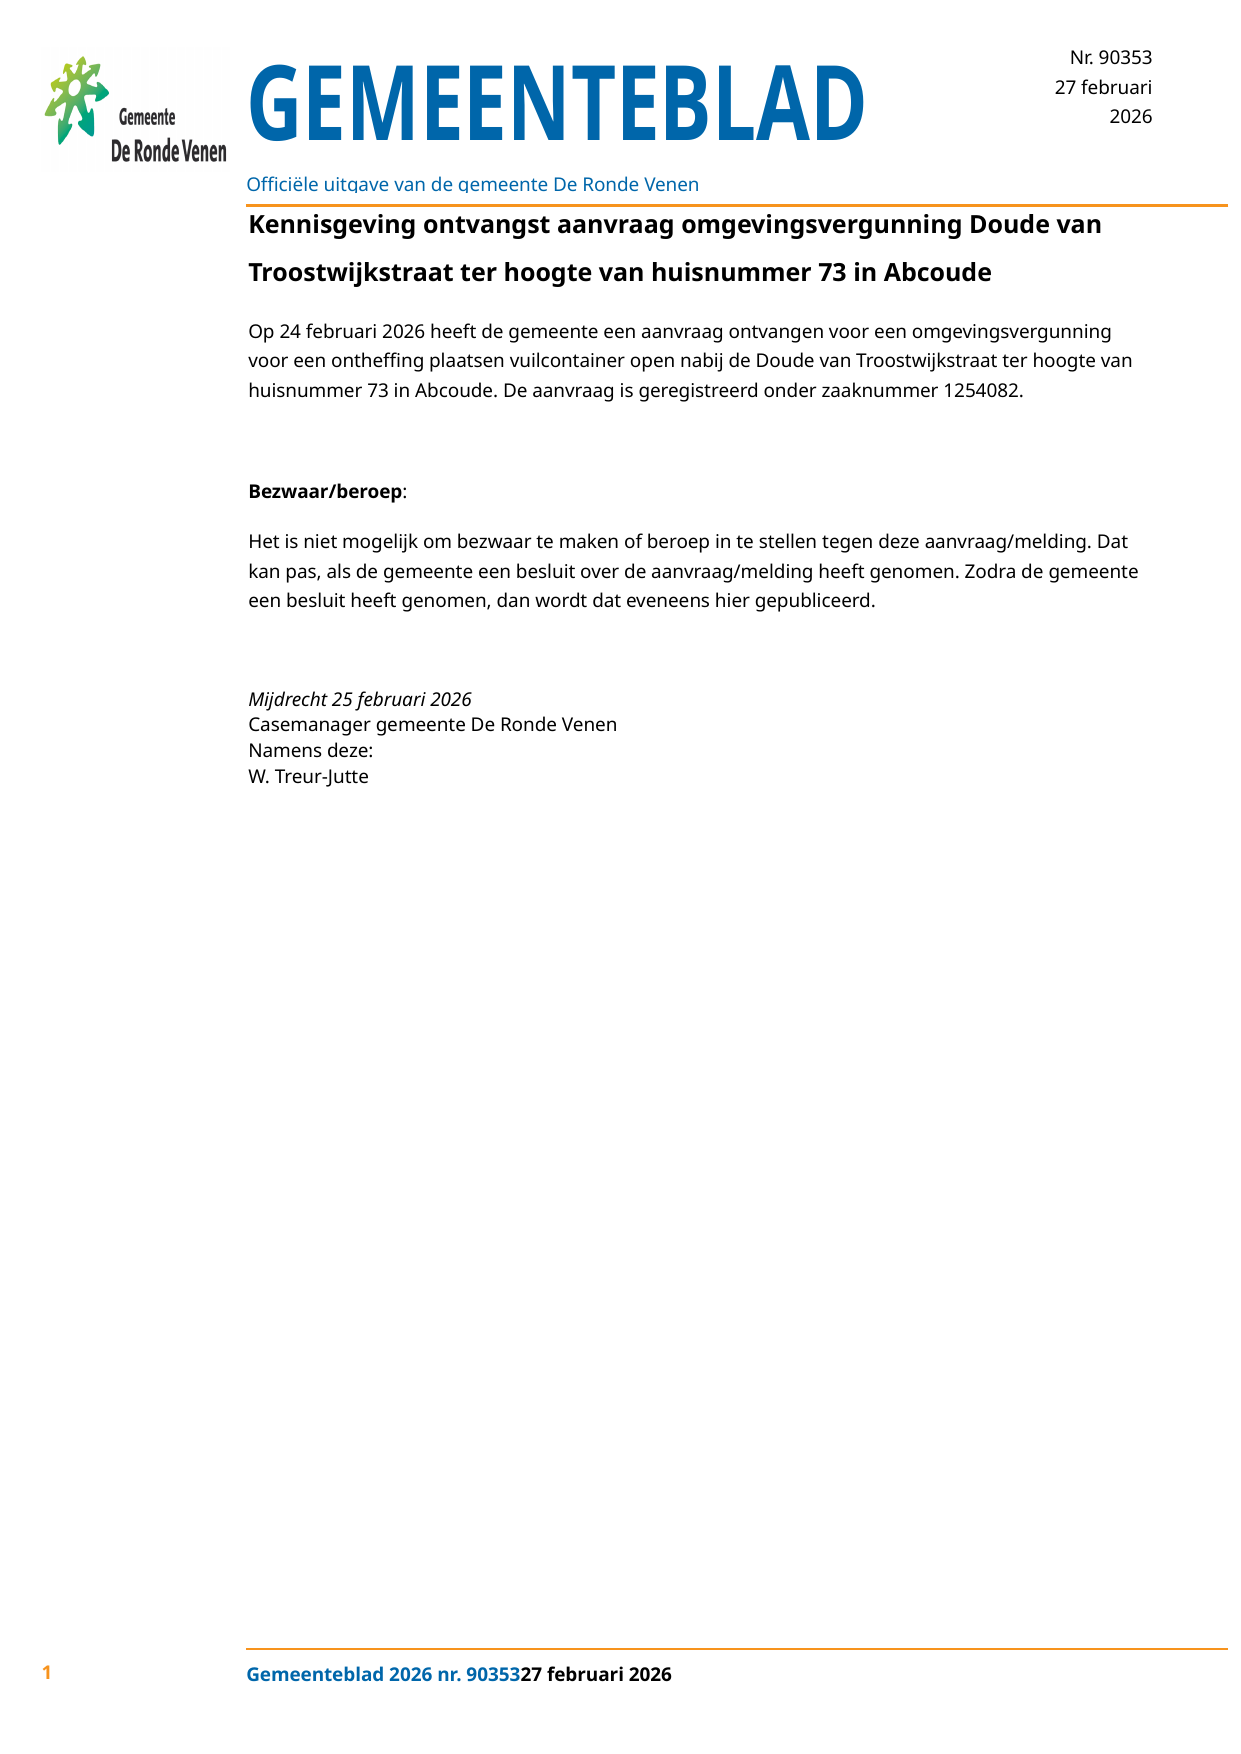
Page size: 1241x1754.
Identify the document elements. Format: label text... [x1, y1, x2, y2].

text Bezwaar/beroep: [248, 478, 1152, 504]
text Mijdrecht 25 februari 2026 [248, 686, 1152, 711]
text Op 24 februari 2026 heeft de gemeente een aanvraag ontvangen voor een omgevingsvergunning voor een ontheffing plaatsen vuilcontainer open nabij de Doude van Troostwijkstraat ter hoogte van huisnummer 73 in Abcoude. De aanvraag is geregistreerd onder zaaknummer 1254082. [248, 318, 1152, 403]
text Namens deze: [248, 737, 1152, 763]
picture [41, 47, 231, 172]
text Kennisgeving ontvangst aanvraag omgevingsvergunning Doude van Troostwijkstraat ter hoogte van huisnummer 73 in Abcoude [248, 207, 1152, 288]
text W. Treur-Jutte [248, 763, 1152, 789]
text Casemanager gemeente De Ronde Venen [248, 711, 1152, 737]
text Het is niet mogelijk om bezwaar te maken of beroep in te stellen tegen deze aanvraag/melding. Dat kan pas, als de gemeente een besluit over de aanvraag/melding heeft genomen. Zodra de gemeente een besluit heeft genomen, dan wordt dat eveneens hier gepubliceerd. [248, 528, 1152, 613]
